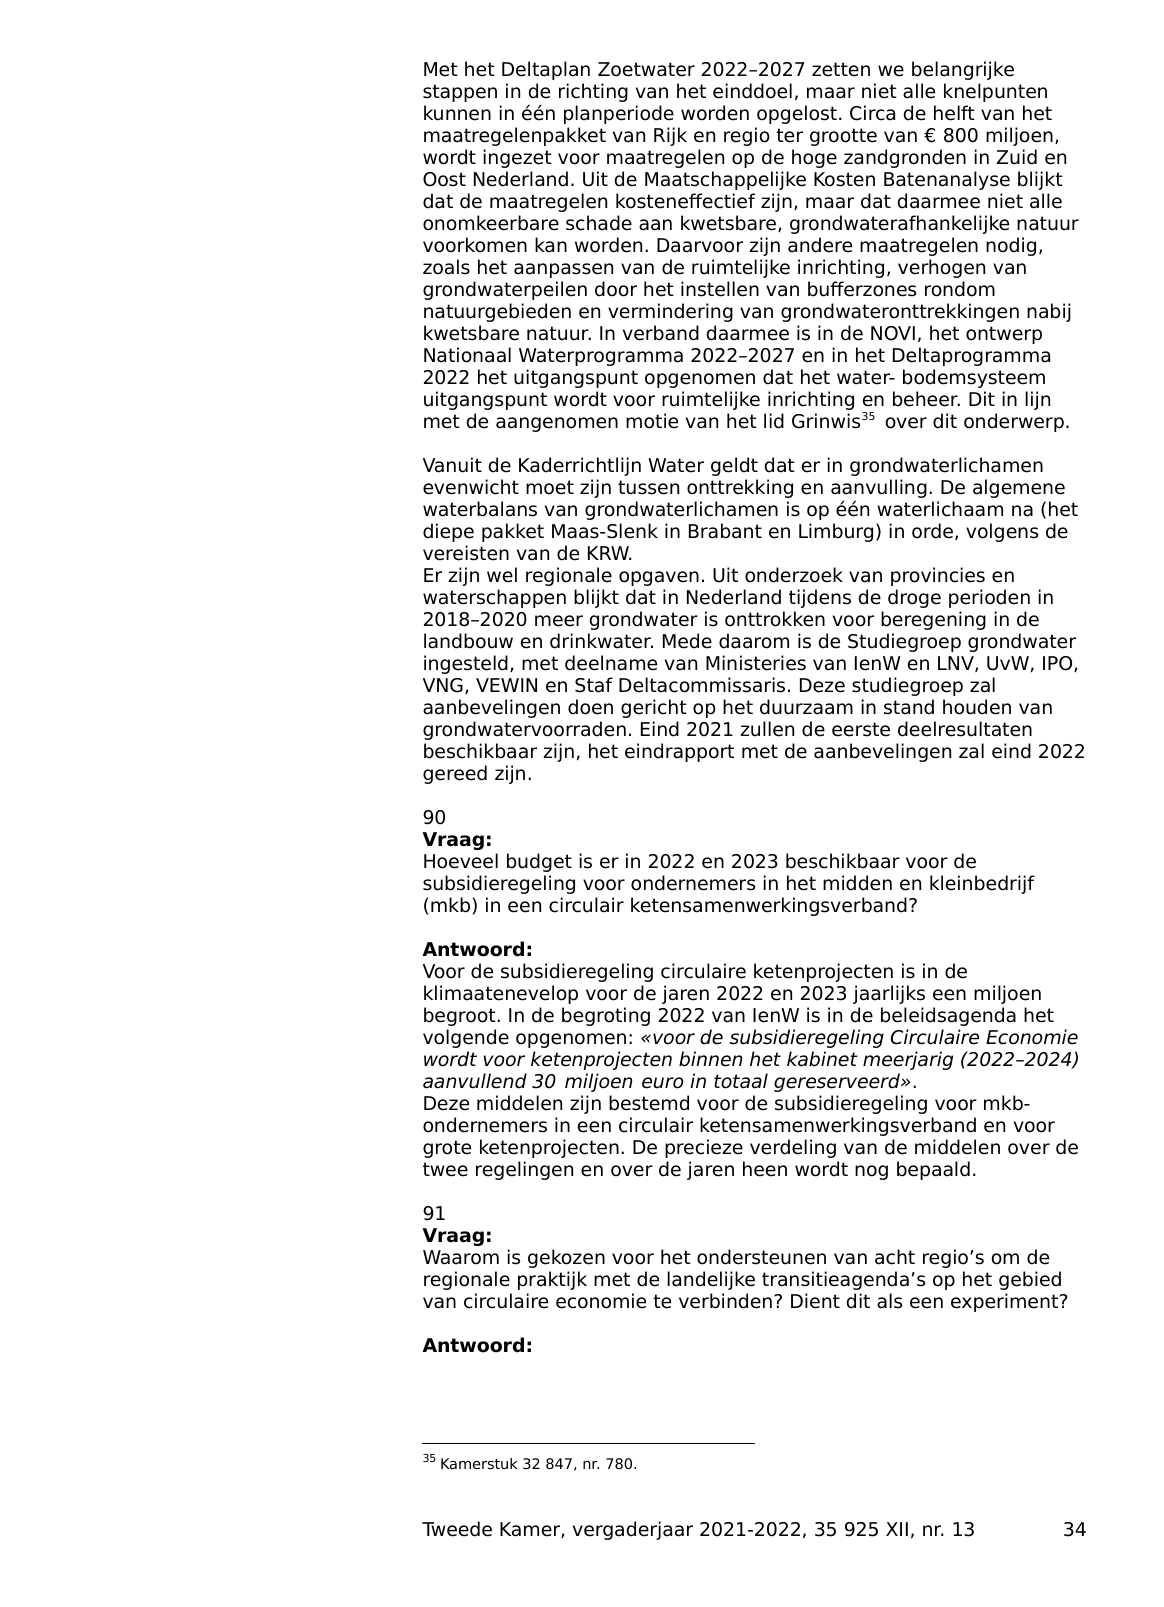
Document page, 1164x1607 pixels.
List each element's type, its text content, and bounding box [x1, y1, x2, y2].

text Er zijn wel regionale opgaven. Uit onderzoek van provincies en waterschappen blijkt dat in Nederland tijdens de droge perioden in 2018–2020 meer grondwater is onttrokken voor beregening in de landbouw en drinkwater. Mede daarom is de Studiegroep grondwater ingesteld, met deelname van Ministeries van IenW en LNV, UvW, IPO, VNG, VEWIN en Staf Deltacommissaris. Deze studiegroep zal aanbevelingen doen gericht op het duurzaam in stand houden van grondwatervoorraden. Eind 2021 zullen de eerste deelresultaten beschikbaar zijn, het eindrapport met de aanbevelingen zal eind 2022 gereed zijn. [422, 565, 1087, 784]
text 90 [422, 807, 1087, 829]
text Antwoord: [422, 939, 1087, 961]
text Vraag: [422, 829, 1087, 851]
text Hoeveel budget is er in 2022 en 2023 beschikbaar voor de subsidieregeling voor ondernemers in het midden en kleinbedrijf (mkb) in een circulair ketensamenwerkingsverband? [422, 851, 1087, 917]
text Antwoord: [422, 1335, 1087, 1357]
text Voor de subsidieregeling circulaire ketenprojecten is in de klimaatenevelop voor de jaren 2022 en 2023 jaarlijks een miljoen begroot. In de begroting 2022 van IenW is in de beleidsagenda het volgende opgenomen: «voor de subsidieregeling Circulaire Economie wordt voor ketenprojecten binnen het kabinet meerjarig (2022–2024) aanvullend 30 miljoen euro in totaal gereserveerd». [422, 961, 1087, 1093]
text Vraag: [422, 1225, 1087, 1247]
text Vanuit de Kaderrichtlijn Water geldt dat er in grondwaterlichamen evenwicht moet zijn tussen onttrekking en aanvulling. De algemene waterbalans van grondwaterlichamen is op één waterlichaam na (het diepe pakket Maas-Slenk in Brabant en Limburg) in orde, volgens de vereisten van de KRW. [422, 455, 1087, 565]
text Deze middelen zijn bestemd voor de subsidieregeling voor mkb-ondernemers in een circulair ketensamenwerkingsverband en voor grote ketenprojecten. De precieze verdeling van de middelen over de twee regelingen en over de jaren heen wordt nog bepaald. [422, 1093, 1087, 1181]
text Kamerstuk 32 847, nr. 780. [422, 1452, 1087, 1474]
text 91 [422, 1203, 1087, 1225]
text Met het Deltaplan Zoetwater 2022–2027 zetten we belangrijke stappen in de richting van het einddoel, maar niet alle knelpunten kunnen in één planperiode worden opgelost. Circa de helft van het maatregelenpakket van Rijk en regio ter grootte van € 800 miljoen, wordt ingezet voor maatregelen op de hoge zandgronden in Zuid en Oost Nederland. Uit de Maatschappelijke Kosten Batenanalyse blijkt dat de maatregelen kosteneffectief zijn, maar dat daarmee niet alle onomkeerbare schade aan kwetsbare, grondwaterafhankelijke natuur voorkomen kan worden. Daarvoor zijn andere maatregelen nodig, zoals het aanpassen van de ruimtelijke inrichting, verhogen van grondwaterpeilen door het instellen van bufferzones rondom natuurgebieden en vermindering van grondwateronttrekkingen nabij kwetsbare natuur. In verband daarmee is in de NOVI, het ontwerp Nationaal Waterprogramma 2022–2027 en in het Deltaprogramma 2022 het uitgangspunt opgenomen dat het water- bodemsysteem uitgangspunt wordt voor ruimtelijke inrichting en beheer. Dit in lijn met de aangenomen motie van het lid Grinwis over dit onderwerp. [422, 59, 1087, 433]
text Waarom is gekozen voor het ondersteunen van acht regio’s om de regionale praktijk met de landelijke transitieagenda’s op het gebied van circulaire economie te verbinden? Dient dit als een experiment? [422, 1247, 1087, 1313]
